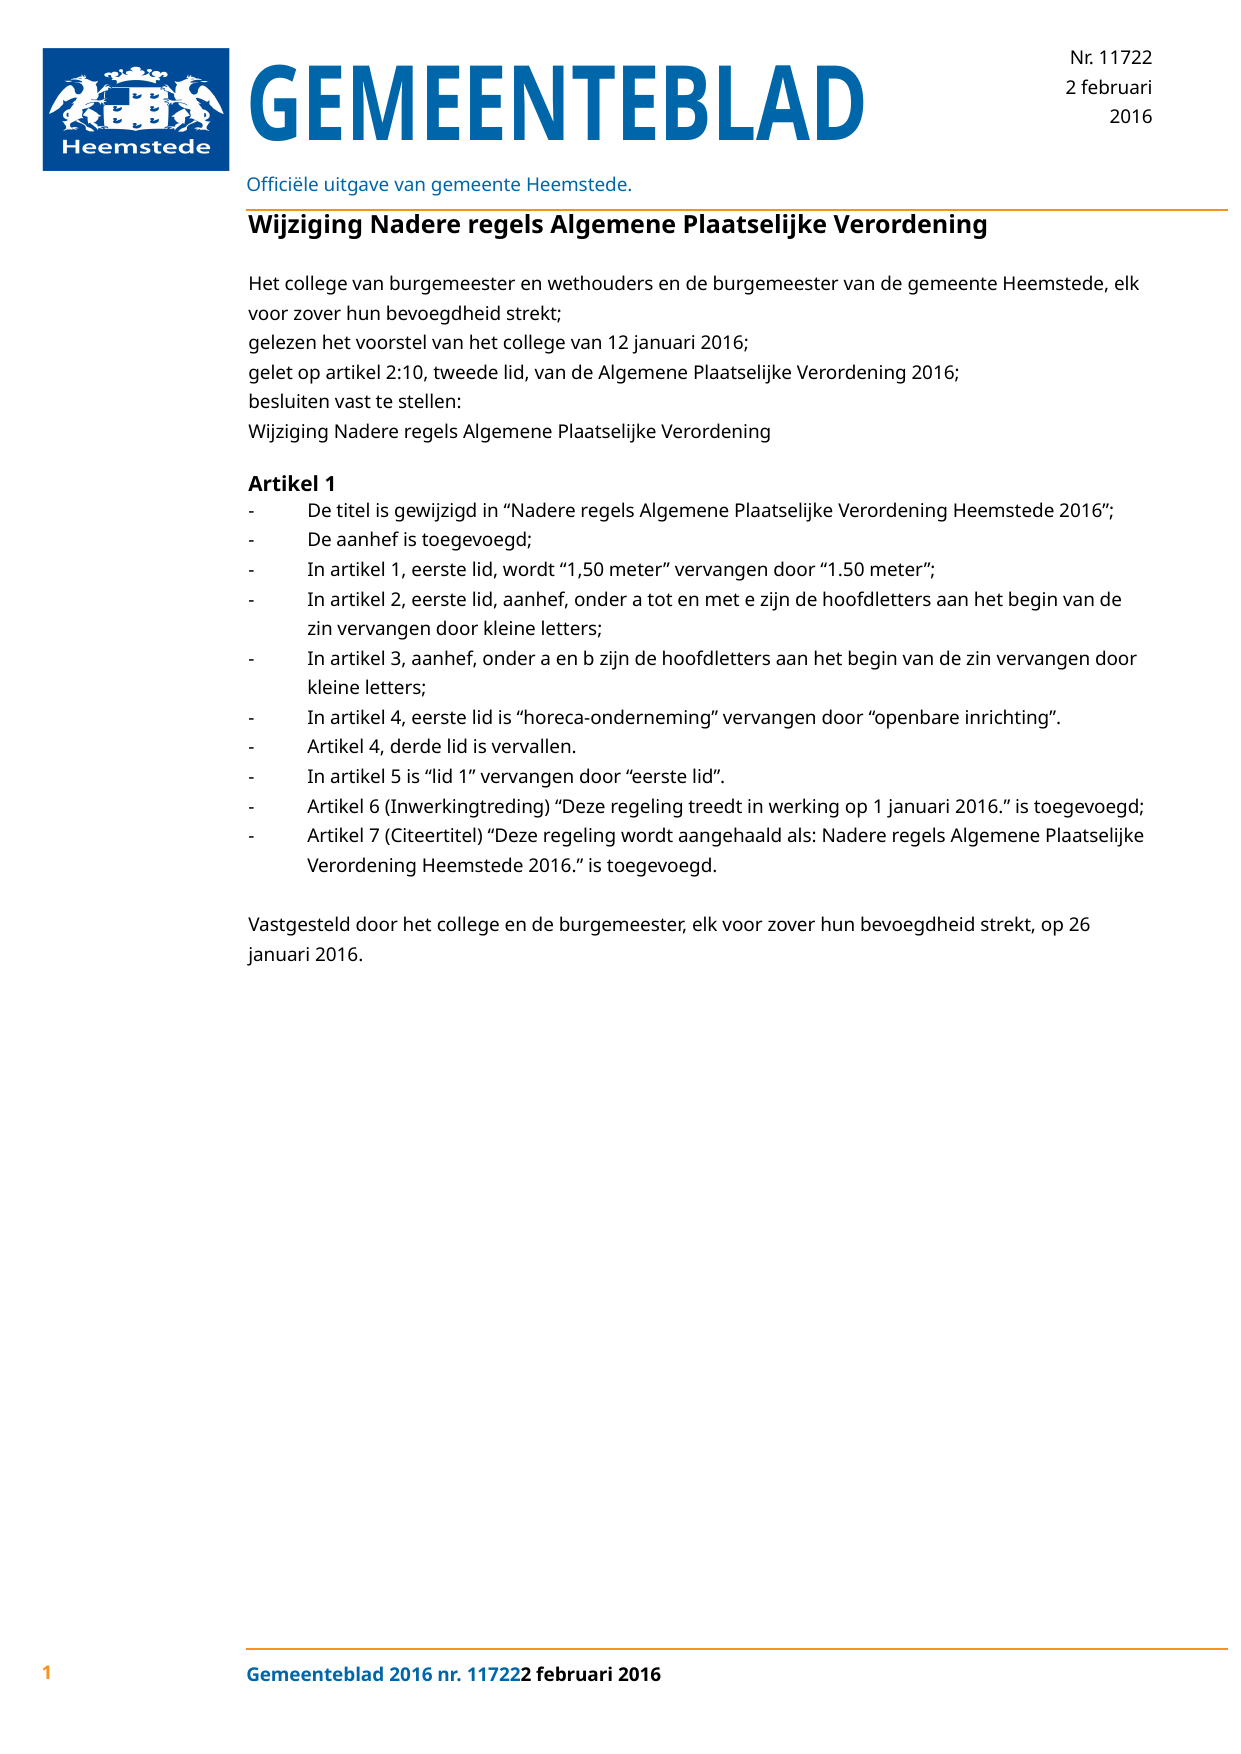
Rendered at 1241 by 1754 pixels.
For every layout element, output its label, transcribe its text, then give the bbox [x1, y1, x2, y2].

list In artikel 2, eerste lid, aanhef, onder a tot en met e zijn de hoofdletters aan het begin van de zin vervangen door kleine letters; [248, 586, 1152, 641]
list De aanhef is toegevoegd; [248, 527, 1152, 552]
list In artikel 5 is “lid 1” vervangen door “eerste lid”. [248, 763, 1152, 789]
list De titel is gewijzigd in “Nadere regels Algemene Plaatselijke Verordening Heemstede 2016”; [248, 497, 1152, 523]
text gelezen het voorstel van het college van 12 januari 2016; [248, 329, 1152, 355]
text Vastgesteld door het college en de burgemeester, elk voor zover hun bevoegdheid strekt, op 26 januari 2016. [248, 911, 1152, 967]
list Artikel 4, derde lid is vervallen. [248, 734, 1152, 759]
list In artikel 1, eerste lid, wordt “1,50 meter” vervangen door “1.50 meter”; [248, 556, 1152, 582]
list Artikel 7 (Citeertitel) “Deze regeling wordt aangehaald als: Nadere regels Algemene Plaatselijke Verordening Heemstede 2016.” is toegevoegd. [248, 822, 1152, 878]
text Het college van burgemeester en wethouders en de burgemeester van de gemeente Heemstede, elk voor zover hun bevoegdheid strekt; [248, 270, 1152, 326]
list In artikel 3, aanhef, onder a en b zijn de hoofdletters aan het begin van de zin vervangen door kleine letters; [248, 645, 1152, 700]
text Wijziging Nadere regels Algemene Plaatselijke Verordening [248, 211, 1152, 241]
text besluiten vast te stellen: [248, 389, 1152, 414]
text Wijziging Nadere regels Algemene Plaatselijke Verordening [248, 418, 1152, 444]
picture [41, 47, 231, 172]
text Artikel 1 [248, 469, 1152, 497]
text gelet op artikel 2:10, tweede lid, van de Algemene Plaatselijke Verordening 2016; [248, 359, 1152, 385]
list In artikel 4, eerste lid is “horeca-onderneming” vervangen door “openbare inrichting”. [248, 704, 1152, 730]
list Artikel 6 (Inwerkingtreding) “Deze regeling treedt in werking op 1 januari 2016.” is toegevoegd; [248, 793, 1152, 819]
